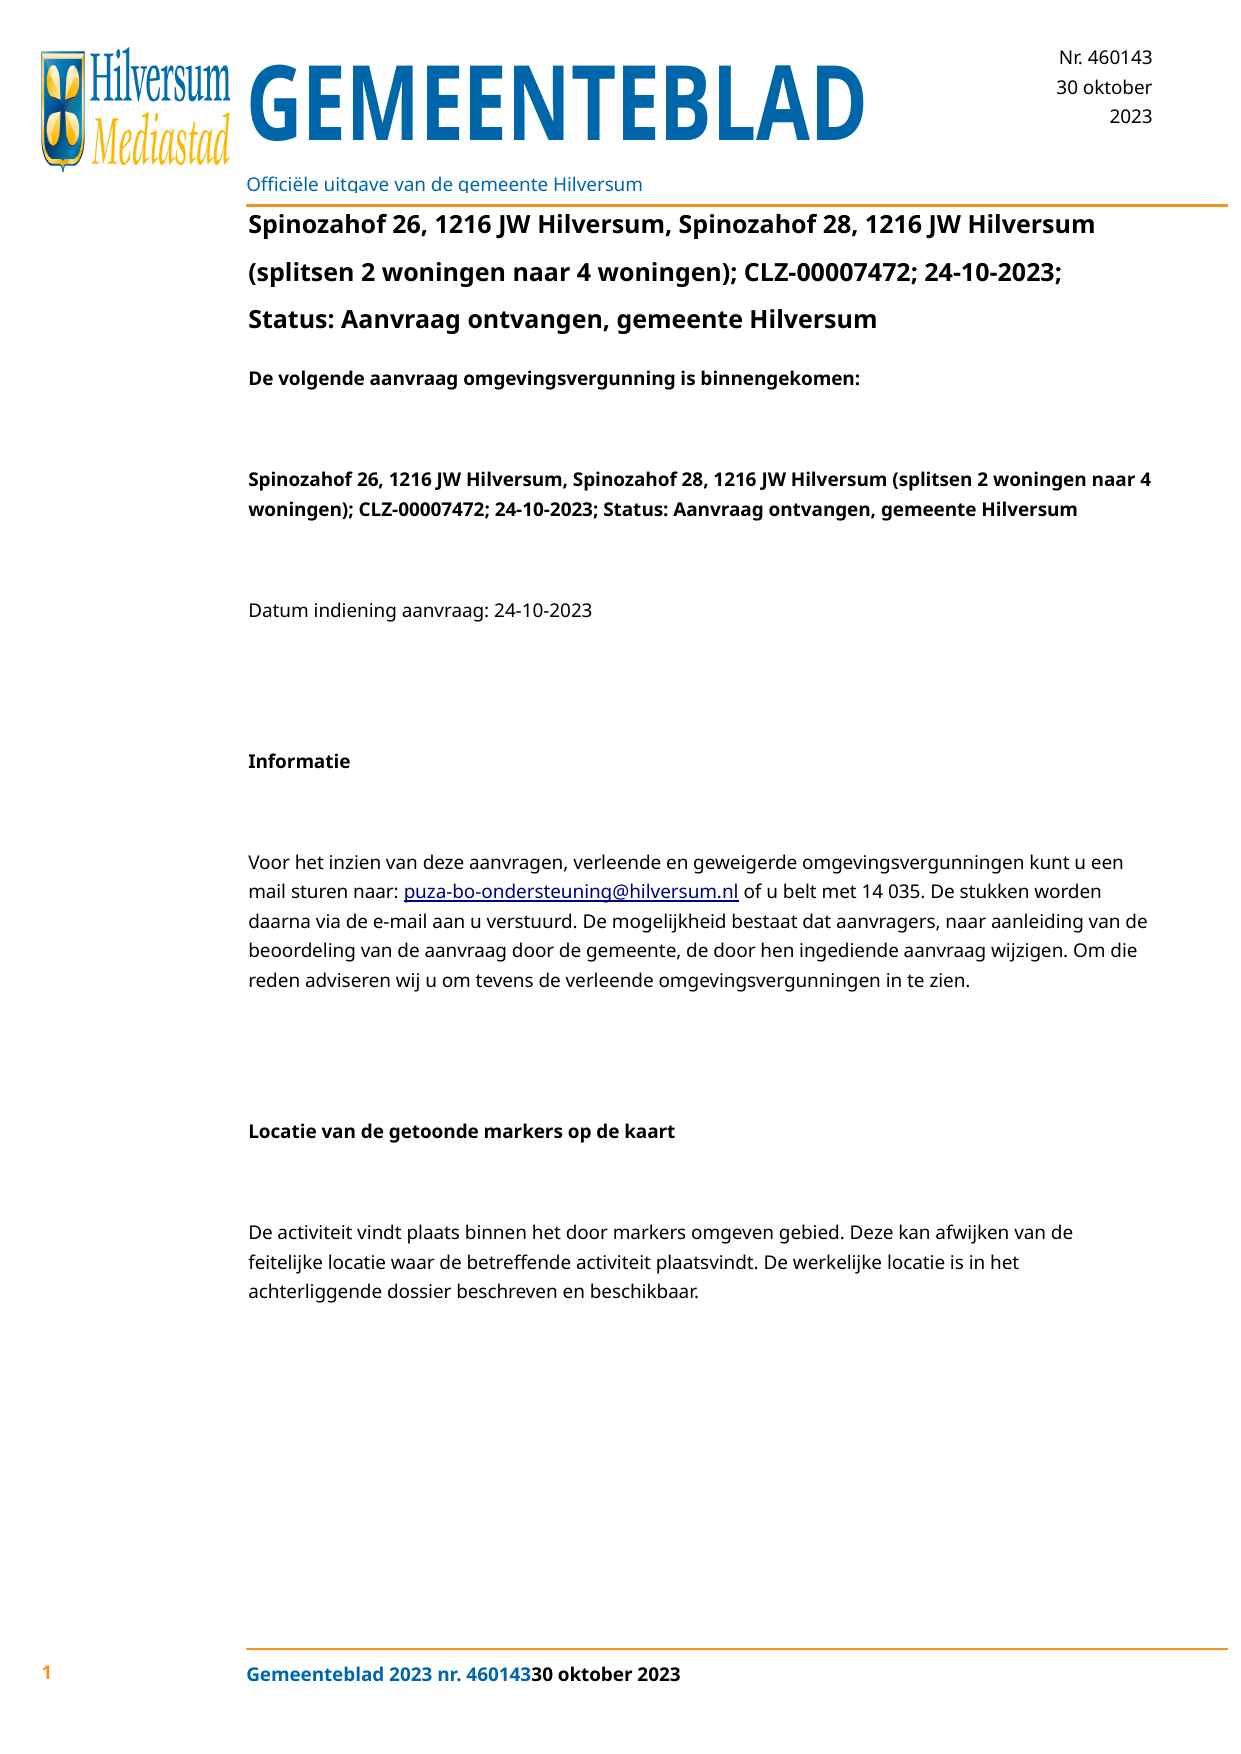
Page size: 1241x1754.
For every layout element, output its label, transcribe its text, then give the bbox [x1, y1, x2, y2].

text Informatie [248, 748, 1152, 774]
text Locatie van de getoonde markers op de kaart [248, 1118, 1152, 1144]
text Voor het inzien van deze aanvragen, verleende en geweigerde omgevingsvergunningen kunt u een mail sturen naar: puza-bo-ondersteuning@hilversum.nl of u belt met 14 035. De stukken worden daarna via de e-mail aan u verstuurd. De mogelijkheid bestaat dat aanvragers, naar aanleiding van de beoordeling van de aanvraag door de gemeente, de door hen ingediende aanvraag wijzigen. Om die reden adviseren wij u om tevens de verleende omgevingsvergunningen in te zien. [248, 849, 1152, 993]
text Spinozahof 26, 1216 JW Hilversum, Spinozahof 28, 1216 JW Hilversum (splitsen 2 woningen naar 4 woningen); CLZ-00007472; 24-10-2023; Status: Aanvraag ontvangen, gemeente Hilversum [248, 207, 1152, 336]
text Spinozahof 26, 1216 JW Hilversum, Spinozahof 28, 1216 JW Hilversum (splitsen 2 woningen naar 4 woningen); CLZ-00007472; 24-10-2023; Status: Aanvraag ontvangen, gemeente Hilversum [248, 466, 1152, 522]
text De activiteit vindt plaats binnen het door markers omgeven gebied. Deze kan afwijken van de feitelijke locatie waar de betreffende activiteit plaatsvindt. De werkelijke locatie is in het achterliggende dossier beschreven en beschikbaar. [248, 1219, 1152, 1304]
picture [41, 47, 231, 172]
text De volgende aanvraag omgevingsvergunning is binnengekomen: [248, 366, 1152, 391]
text Datum indiening aanvraag: 24-10-2023 [248, 597, 1152, 622]
